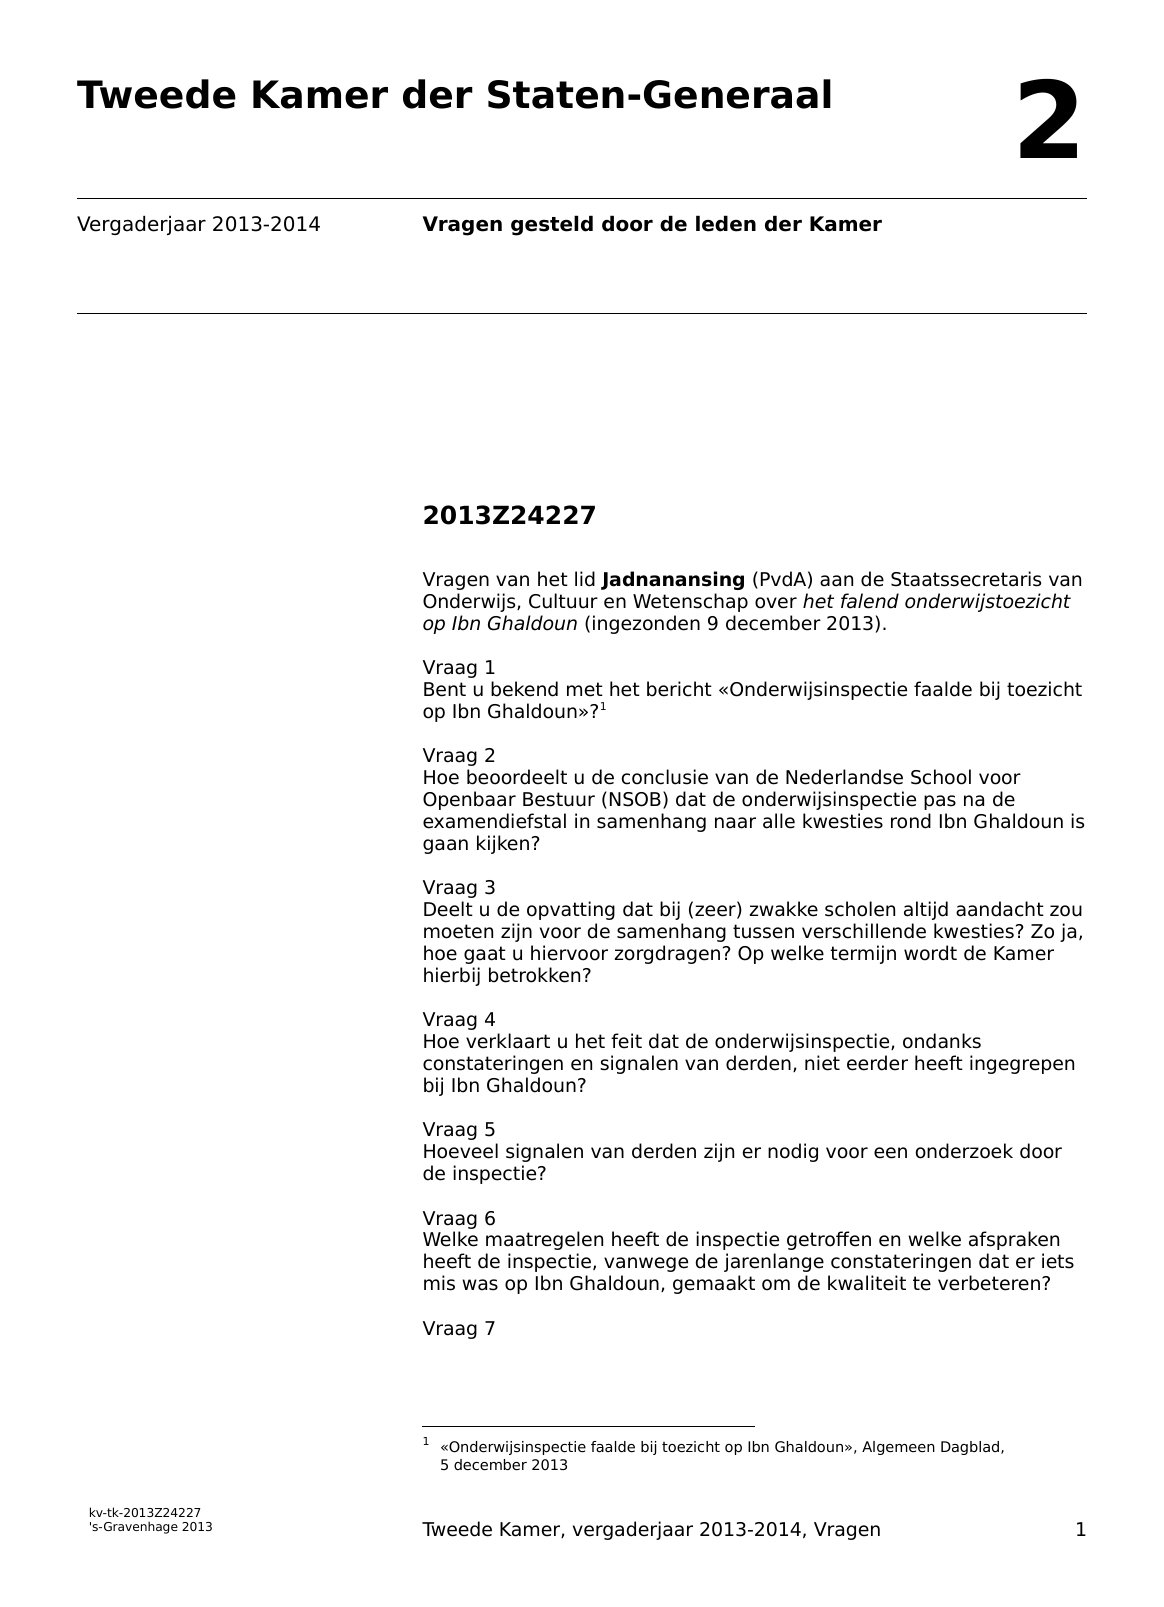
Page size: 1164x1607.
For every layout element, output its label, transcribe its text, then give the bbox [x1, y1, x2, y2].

text 's-Gravenhage 2013 [88, 1520, 323, 1534]
text «Onderwijsinspectie faalde bij toezicht op Ibn Ghaldoun», Algemeen Dagblad, 5 december 2013 [422, 1435, 1087, 1474]
text Hoe verklaart u het feit dat de onderwijsinspectie, ondanks constateringen en signalen van derden, niet eerder heeft ingegrepen bij Ibn Ghaldoun? [422, 1031, 1087, 1097]
table_cell Vragen gesteld door de leden der Kamer [422, 199, 1087, 313]
text Hoe beoordeelt u de conclusie van de Nederlandse School voor Openbaar Bestuur (NSOB) dat de onderwijsinspectie pas na de examendiefstal in samenhang naar alle kwesties rond Ibn Ghaldoun is gaan kijken? [422, 767, 1087, 855]
text Vraag 1 [422, 657, 1087, 679]
text Welke maatregelen heeft de inspectie getroffen en welke afspraken heeft de inspectie, vanwege de jarenlange constateringen dat er iets mis was op Ibn Ghaldoun, gemaakt om de kwaliteit te verbeteren? [422, 1229, 1087, 1295]
text Vraag 6 [422, 1207, 1087, 1229]
text Hoeveel signalen van derden zijn er nodig voor een onderzoek door de inspectie? [422, 1141, 1087, 1185]
text Vraag 2 [422, 745, 1087, 767]
table_cell Vergaderjaar 2013-2014 [77, 199, 422, 313]
text Bent u bekend met het bericht «Onderwijsinspectie faalde bij toezicht op Ibn Ghaldoun»? [422, 679, 1087, 723]
text 2013Z24227 [422, 501, 1087, 531]
text Vraag 4 [422, 1009, 1087, 1031]
text Vraag 7 [422, 1317, 1087, 1339]
text Vraag 3 [422, 877, 1087, 899]
text Deelt u de opvatting dat bij (zeer) zwakke scholen altijd aandacht zou moeten zijn voor de samenhang tussen verschillende kwesties? Zo ja, hoe gaat u hiervoor zorgdragen? Op welke termijn wordt de Kamer hierbij betrokken? [422, 899, 1087, 987]
text kv-tk-2013Z24227 [88, 1506, 323, 1520]
table_header Tweede Kamer der Staten-Generaal [77, 59, 886, 198]
text Vragen van het lid Jadnanansing (PvdA) aan de Staatssecretaris van Onderwijs, Cultuur en Wetenschap over het falend onderwijstoezicht op Ibn Ghaldoun (ingezonden 9 december 2013). [422, 569, 1087, 635]
table_header 2 [886, 59, 1087, 198]
text Vraag 5 [422, 1119, 1087, 1141]
